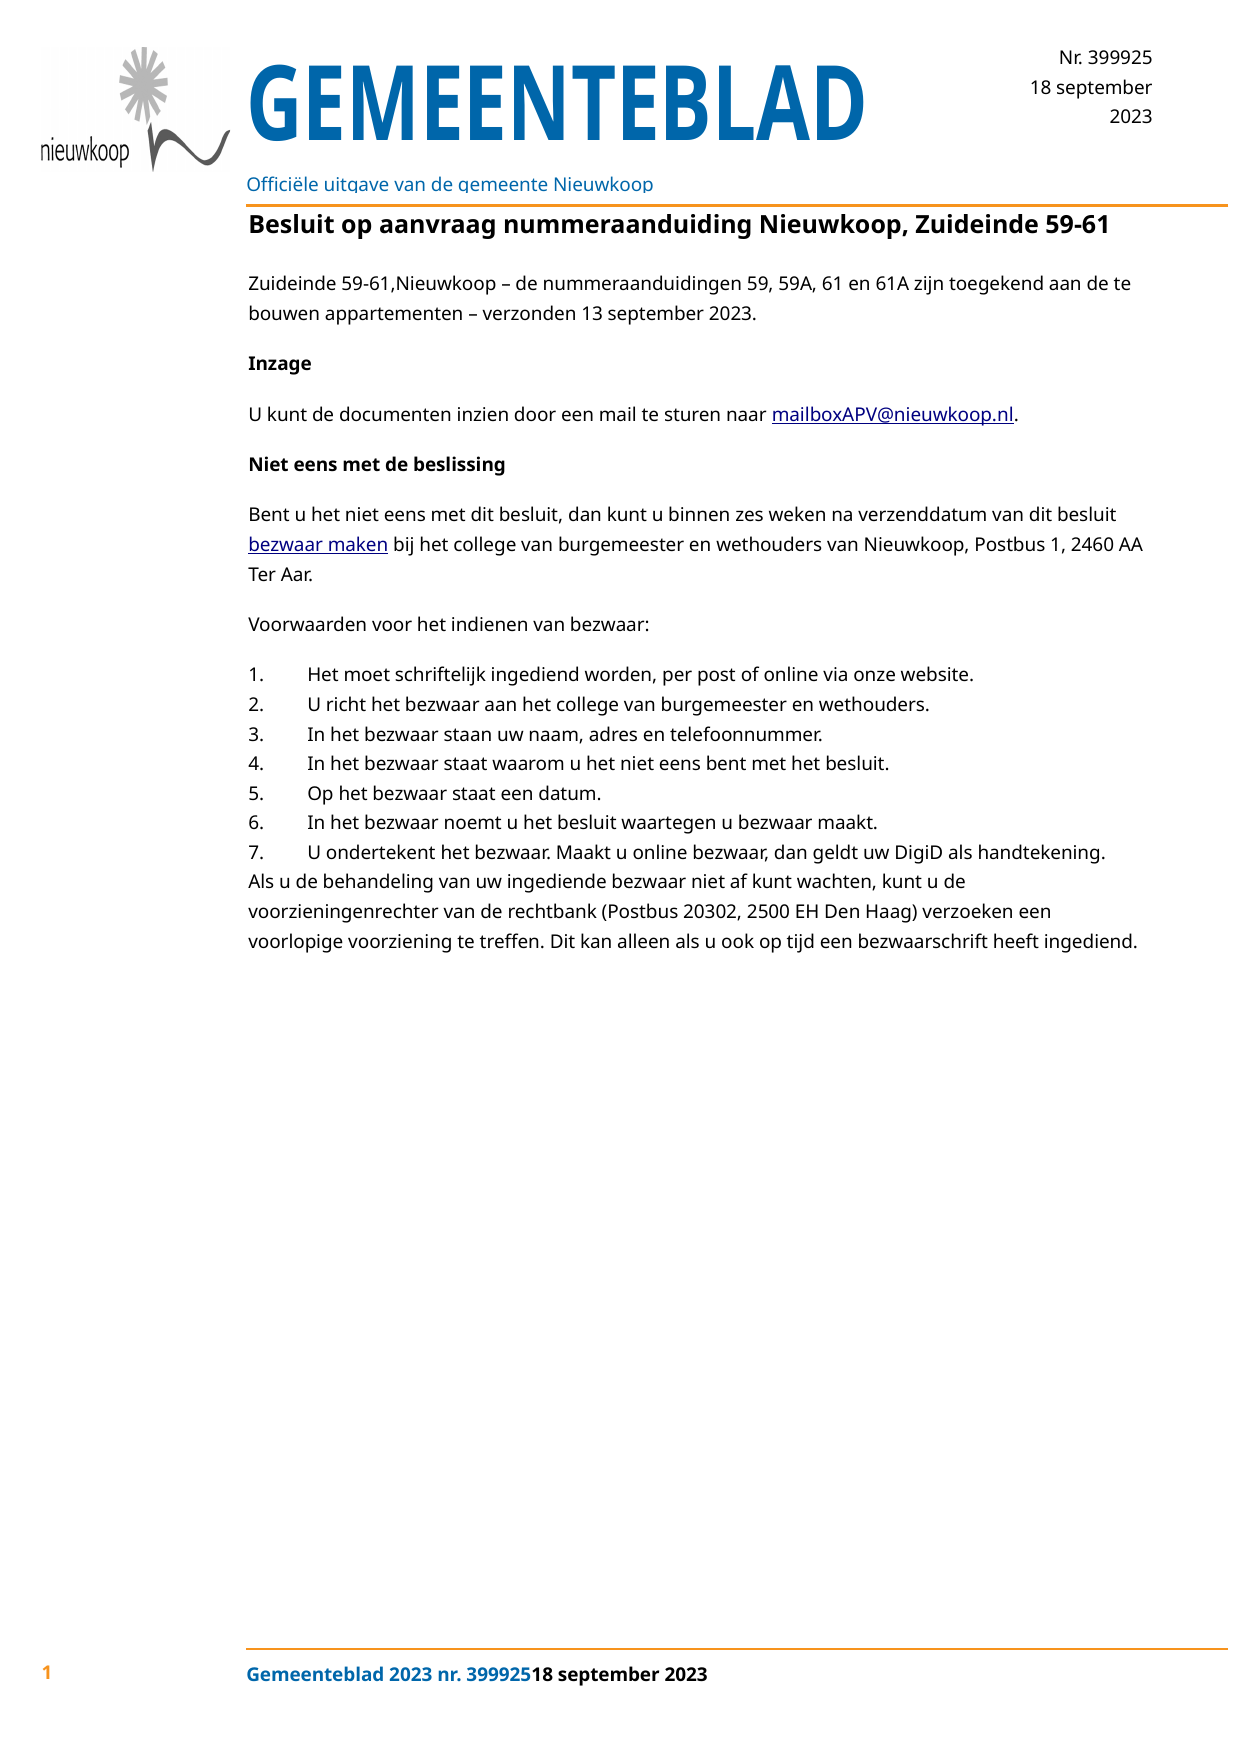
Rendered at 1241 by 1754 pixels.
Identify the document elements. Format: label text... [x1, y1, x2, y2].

text Inzage [248, 350, 1152, 376]
text Niet eens met de beslissing [248, 451, 1152, 477]
text Voorwaarden voor het indienen van bezwaar: [248, 611, 1152, 637]
text Zuideinde 59-61,Nieuwkoop – de nummeraanduidingen 59, 59A, 61 en 61A zijn toegekend aan de te bouwen appartementen – verzonden 13 september 2023. [248, 270, 1152, 326]
list U ondertekent het bezwaar. Maakt u online bezwaar, dan geldt uw DigiD als handtekening. [248, 839, 1152, 865]
text Besluit op aanvraag nummeraanduiding Nieuwkoop, Zuideinde 59-61 [248, 207, 1152, 241]
list In het bezwaar noemt u het besluit waartegen u bezwaar maakt. [248, 809, 1152, 835]
picture [41, 47, 231, 172]
list Het moet schriftelijk ingediend worden, per post of online via onze website. [248, 662, 1152, 687]
list In het bezwaar staan uw naam, adres en telefoonnummer. [248, 721, 1152, 746]
list In het bezwaar staat waarom u het niet eens bent met het besluit. [248, 750, 1152, 776]
list Op het bezwaar staat een datum. [248, 780, 1152, 806]
text U kunt de documenten inzien door een mail te sturen naar mailboxAPV@nieuwkoop.nl. [248, 401, 1152, 426]
list U richt het bezwaar aan het college van burgemeester en wethouders. [248, 691, 1152, 717]
text Bent u het niet eens met dit besluit, dan kunt u binnen zes weken na verzenddatum van dit besluit bezwaar maken bij het college van burgemeester en wethouders van Nieuwkoop, Postbus 1, 2460 AA Ter Aar. [248, 502, 1152, 586]
text Als u de behandeling van uw ingediende bezwaar niet af kunt wachten, kunt u de voorzieningenrechter van de rechtbank (Postbus 20302, 2500 EH Den Haag) verzoeken een voorlopige voorziening te treffen. Dit kan alleen als u ook op tijd een bezwaarschrift heeft ingediend. [248, 869, 1152, 953]
